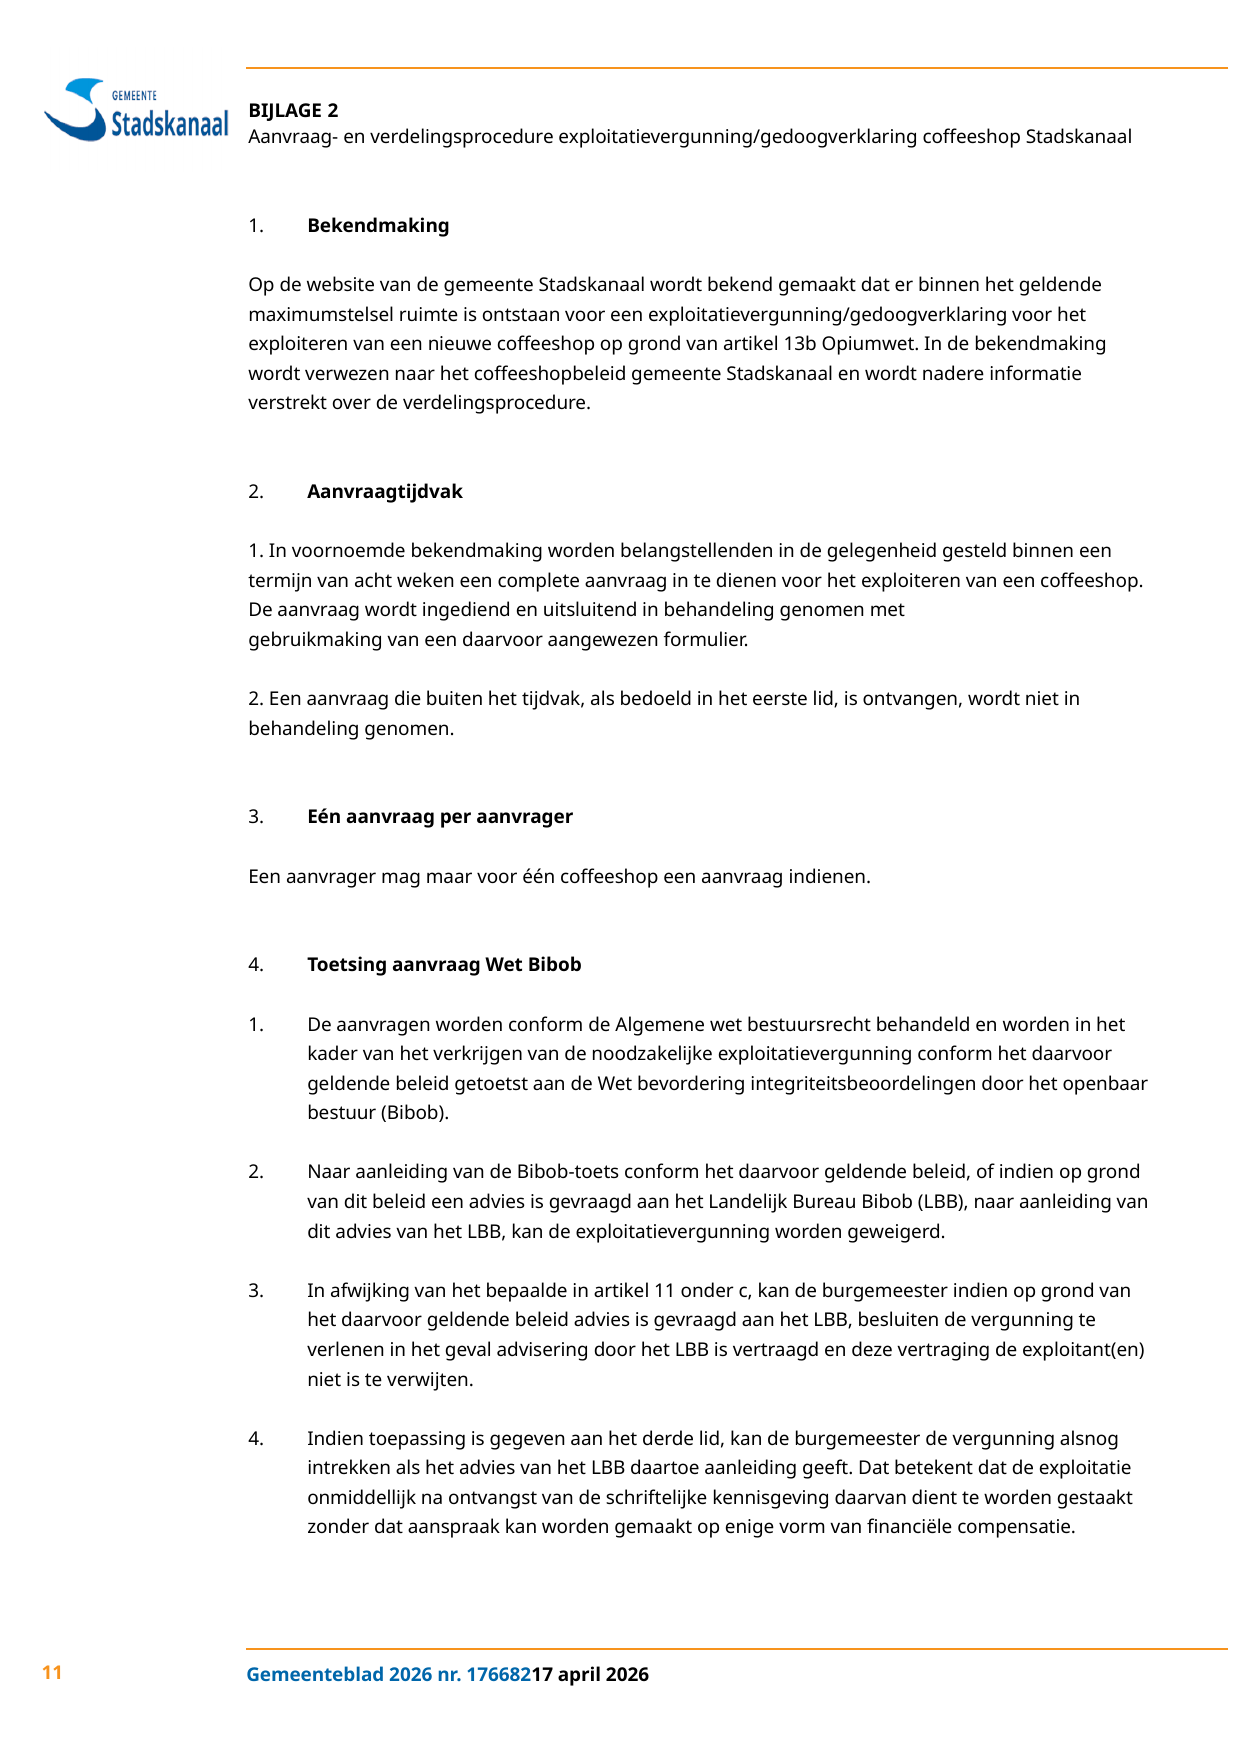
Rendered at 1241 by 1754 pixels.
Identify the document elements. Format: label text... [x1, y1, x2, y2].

text Een aanvrager mag maar voor één coffeeshop een aanvraag indienen. [248, 863, 1152, 889]
list Naar aanleiding van de Bibob-toets conform het daarvoor geldende beleid, of indien op grond van dit beleid een advies is gevraagd aan het Landelijk Bureau Bibob (LBB), naar aanleiding van dit advies van het LBB, kan de exploitatievergunning worden geweigerd. [248, 1159, 1152, 1244]
list Toetsing aanvraag Wet Bibob [248, 952, 1152, 977]
text 1. In voornoemde bekendmaking worden belangstellenden in de gelegenheid gesteld binnen een termijn van acht weken een complete aanvraag in te dienen voor het exploiteren van een coffeeshop. De aanvraag wordt ingediend en uitsluitend in behandeling genomen met [248, 537, 1152, 622]
text BIJLAGE 2 [248, 95, 1152, 123]
text 2. Een aanvraag die buiten het tijdvak, als bedoeld in het eerste lid, is ontvangen, wordt niet in behandeling genomen. [248, 685, 1152, 741]
text Op de website van de gemeente Stadskanaal wordt bekend gemaakt dat er binnen het geldende maximumstelsel ruimte is ontstaan voor een exploitatievergunning/gedoogverklaring voor het exploiteren van een nieuwe coffeeshop op grond van artikel 13b Opiumwet. In de bekendmaking wordt verwezen naar het coffeeshopbeleid gemeente Stadskanaal en wordt nadere informatie verstrekt over de verdelingsprocedure. [248, 271, 1152, 415]
list Indien toepassing is gegeven aan het derde lid, kan de burgemeester de vergunning alsnog intrekken als het advies van het LBB daartoe aanleiding geeft. Dat betekent dat de exploitatie onmiddellijk na ontvangst van de schriftelijke kennisgeving daarvan dient te worden gestaakt zonder dat aanspraak kan worden gemaakt op enige vorm van financiële compensatie. [248, 1425, 1152, 1539]
text Aanvraag- en verdelingsprocedure exploitatievergunning/gedoogverklaring coffeeshop Stadskanaal [248, 123, 1152, 149]
list Eén aanvraag per aanvrager [248, 804, 1152, 829]
picture [41, 47, 231, 172]
list De aanvragen worden conform de Algemene wet bestuursrecht behandeld en worden in het kader van het verkrijgen van de noodzakelijke exploitatievergunning conform het daarvoor geldende beleid getoetst aan de Wet bevordering integriteitsbeoordelingen door het openbaar bestuur (Bibob). [248, 1011, 1152, 1125]
list In afwijking van het bepaalde in artikel 11 onder c, kan de burgemeester indien op grond van het daarvoor geldende beleid advies is gevraagd aan het LBB, besluiten de vergunning te verlenen in het geval advisering door het LBB is vertraagd en deze vertraging de exploitant(en) niet is te verwijten. [248, 1277, 1152, 1392]
list Bekendmaking [248, 212, 1152, 238]
list Aanvraagtijdvak [248, 478, 1152, 504]
text gebruikmaking van een daarvoor aangewezen formulier. [248, 626, 1152, 652]
